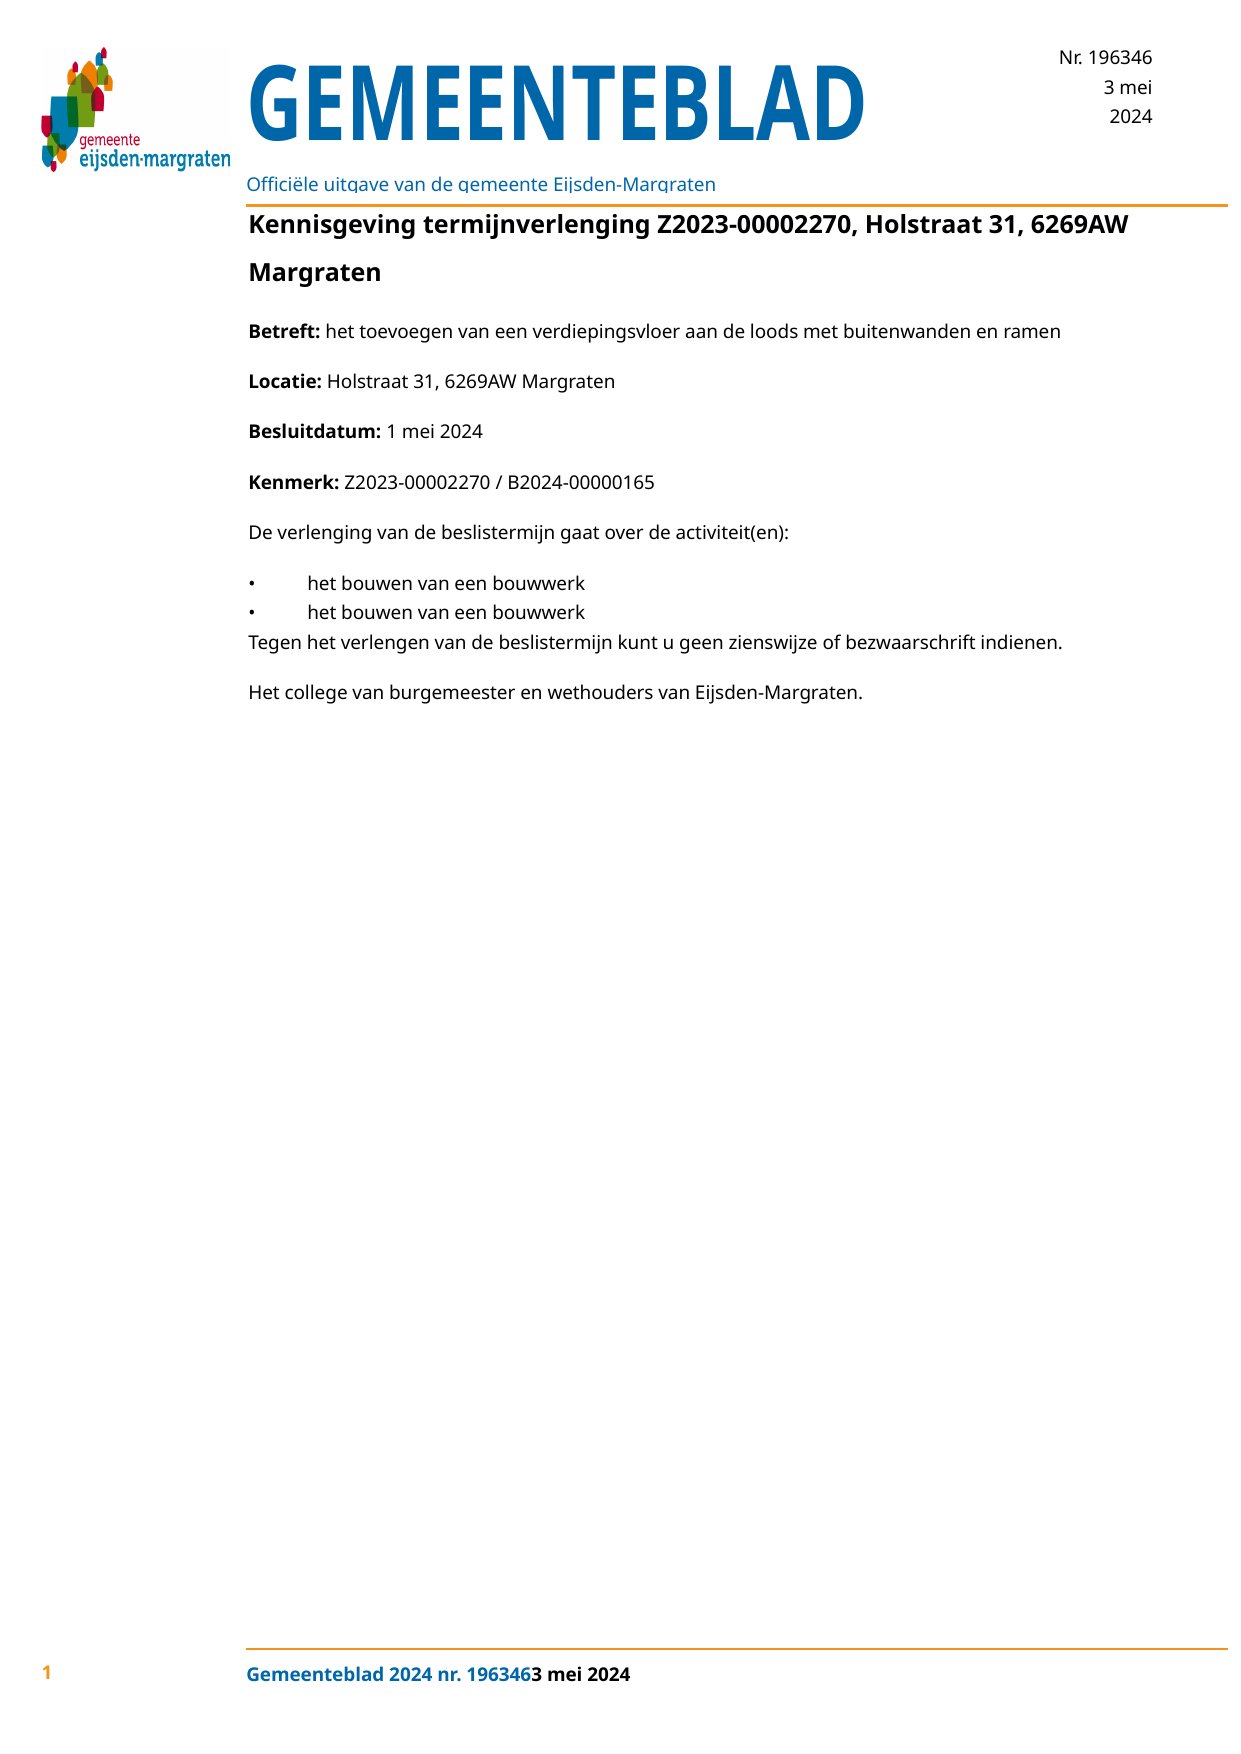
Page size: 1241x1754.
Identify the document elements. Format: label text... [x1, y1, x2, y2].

text Betreft: het toevoegen van een verdiepingsvloer aan de loods met buitenwanden en ramen [248, 318, 1152, 344]
text Locatie: Holstraat 31, 6269AW Margraten [248, 368, 1152, 394]
list het bouwen van een bouwwerk [248, 570, 1152, 596]
text Besluitdatum: 1 mei 2024 [248, 419, 1152, 444]
text De verlenging van de beslistermijn gaat over de activiteit(en): [248, 519, 1152, 545]
text Kennisgeving termijnverlenging Z2023-00002270, Holstraat 31, 6269AW Margraten [248, 207, 1152, 288]
text Het college van burgemeester en wethouders van Eijsden-Margraten. [248, 679, 1152, 705]
text Tegen het verlengen van de beslistermijn kunt u geen zienswijze of bezwaarschrift indienen. [248, 629, 1152, 655]
picture [41, 47, 231, 172]
list het bouwen van een bouwwerk [248, 599, 1152, 625]
text Kenmerk: Z2023-00002270 / B2024-00000165 [248, 469, 1152, 495]
